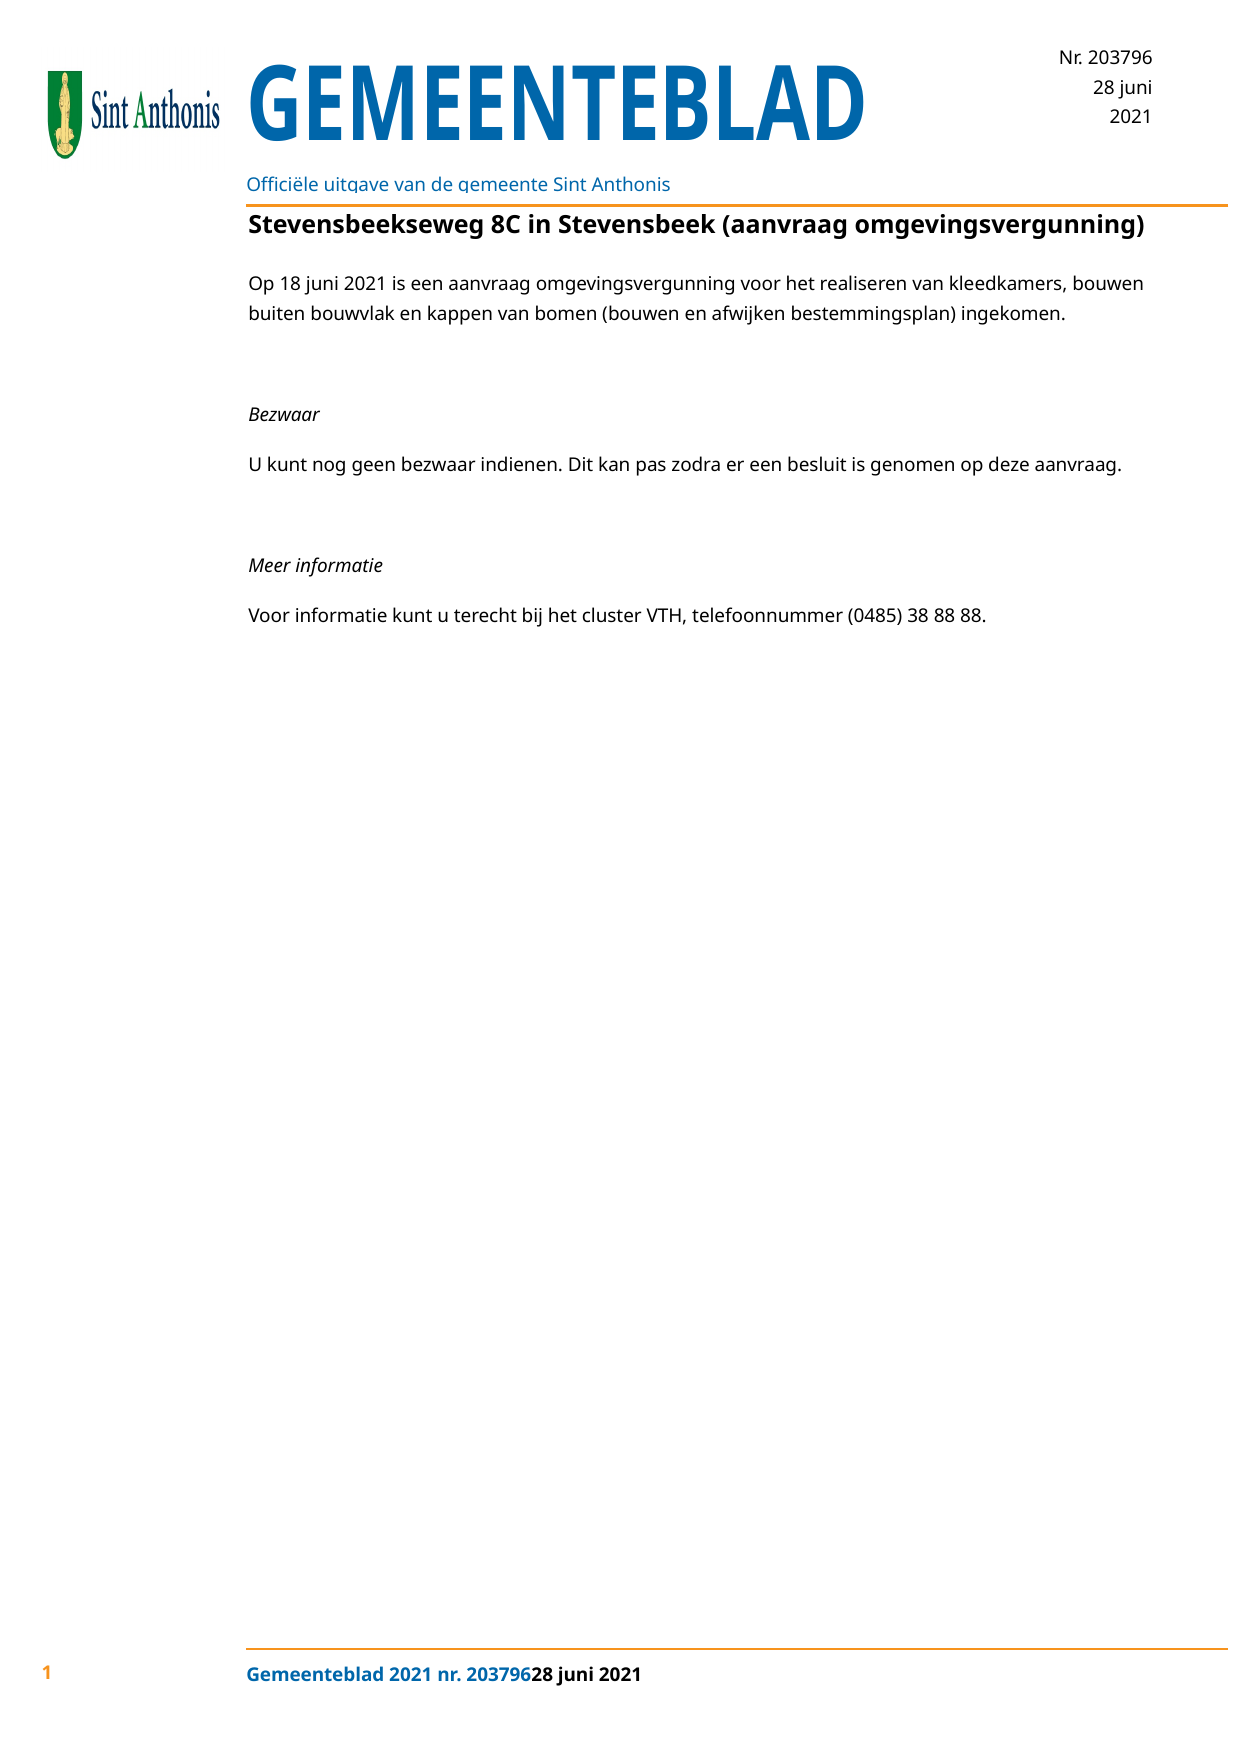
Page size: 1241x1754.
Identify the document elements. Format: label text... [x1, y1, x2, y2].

text U kunt nog geen bezwaar indienen. Dit kan pas zodra er een besluit is genomen op deze aanvraag. [248, 451, 1152, 477]
text Stevensbeekseweg 8C in Stevensbeek (aanvraag omgevingsvergunning) [248, 207, 1152, 241]
text Bezwaar [248, 401, 1152, 426]
text Voor informatie kunt u terecht bij het cluster VTH, telefoonnummer (0485) 38 88 88. [248, 602, 1152, 628]
picture [41, 47, 231, 172]
text Op 18 juni 2021 is een aanvraag omgevingsvergunning voor het realiseren van kleedkamers, bouwen buiten bouwvlak en kappen van bomen (bouwen en afwijken bestemmingsplan) ingekomen. [248, 270, 1152, 326]
text Meer informatie [248, 552, 1152, 578]
